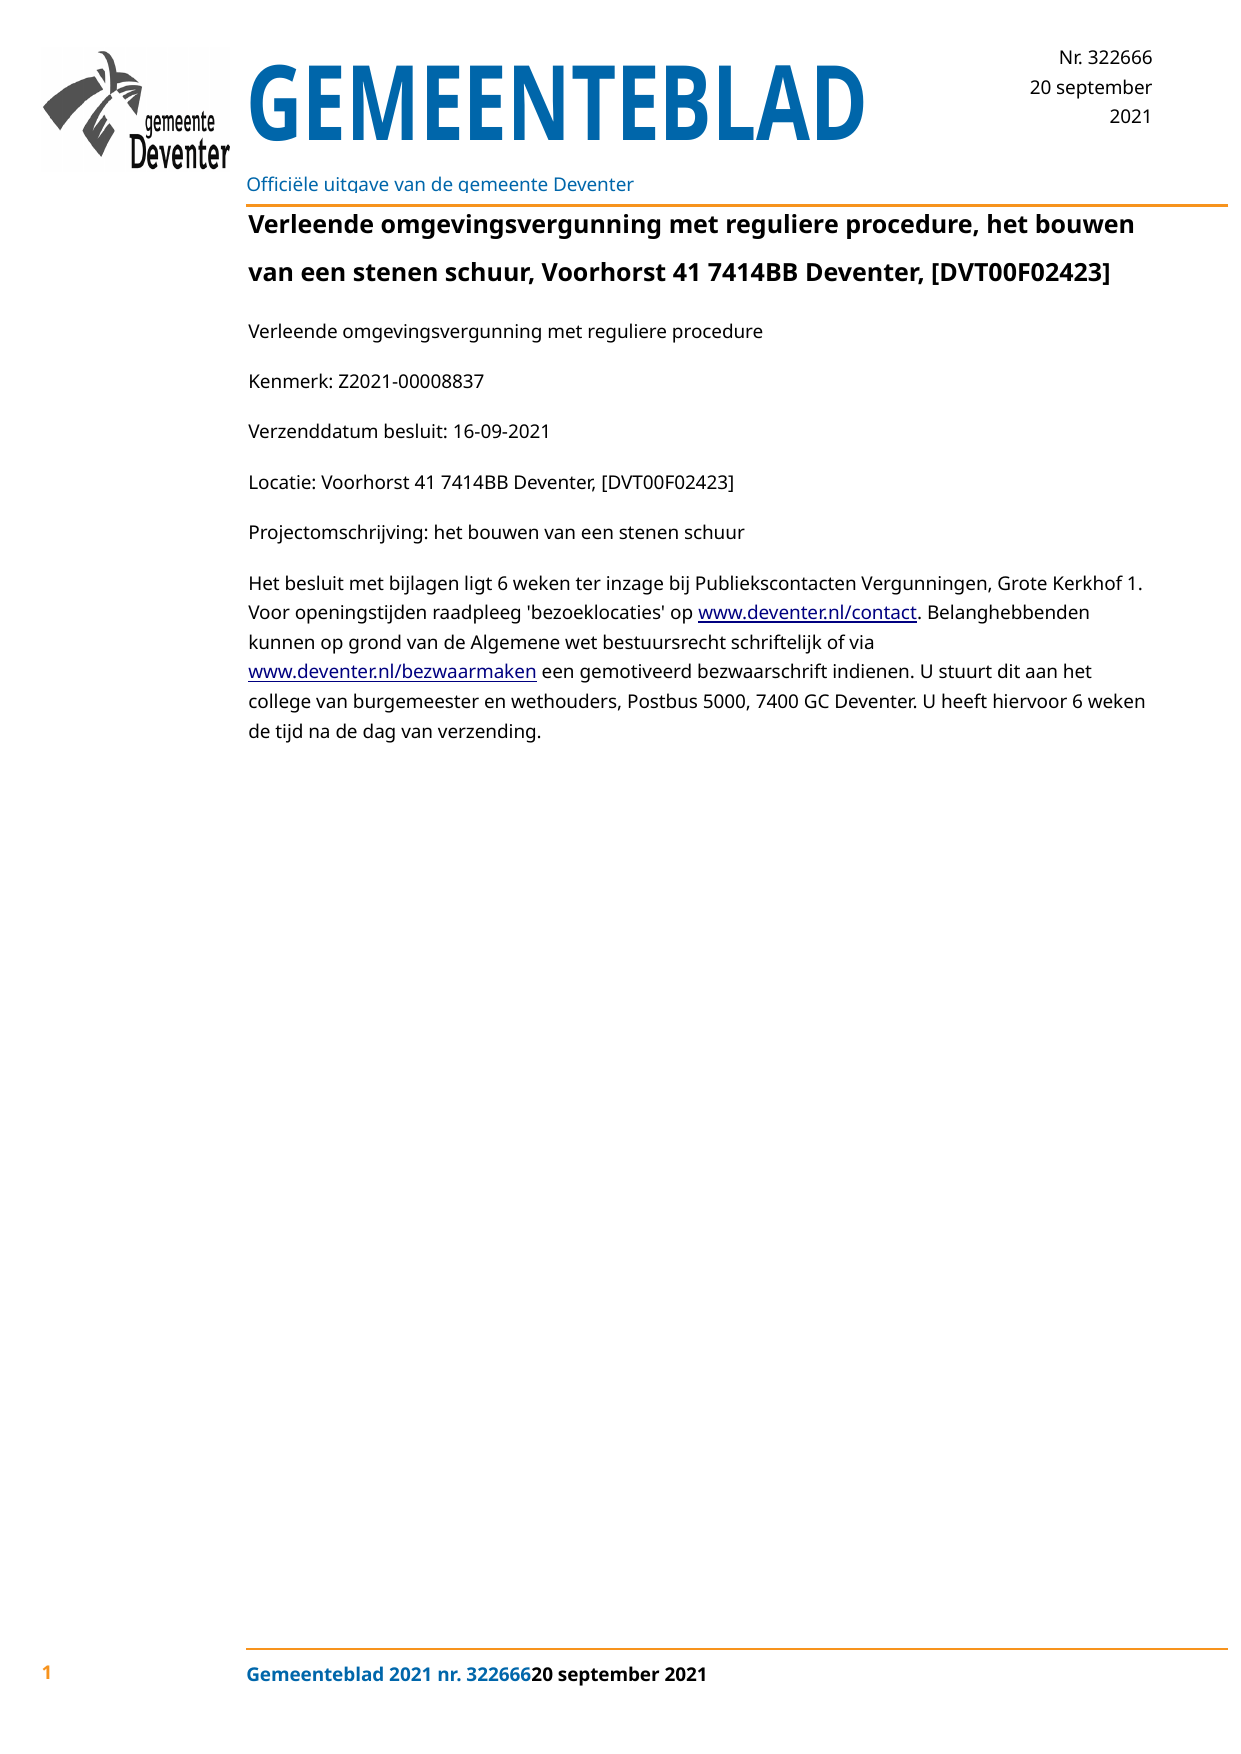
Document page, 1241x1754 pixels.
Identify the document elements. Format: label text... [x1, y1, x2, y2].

text Verleende omgevingsvergunning met reguliere procedure [248, 318, 1152, 344]
text Het besluit met bijlagen ligt 6 weken ter inzage bij Publiekscontacten Vergunningen, Grote Kerkhof 1. Voor openingstijden raadpleeg 'bezoeklocaties' op www.deventer.nl/contact. Belanghebbenden kunnen op grond van de Algemene wet bestuursrecht schriftelijk of via www.deventer.nl/bezwaarmaken een gemotiveerd bezwaarschrift indienen. U stuurt dit aan het college van burgemeester en wethouders, Postbus 5000, 7400 GC Deventer. U heeft hiervoor 6 weken de tijd na de dag van verzending. [248, 570, 1152, 744]
picture [41, 47, 231, 172]
text Locatie: Voorhorst 41 7414BB Deventer, [DVT00F02423] [248, 469, 1152, 495]
text Verzenddatum besluit: 16-09-2021 [248, 419, 1152, 444]
text Verleende omgevingsvergunning met reguliere procedure, het bouwen van een stenen schuur, Voorhorst 41 7414BB Deventer, [DVT00F02423] [248, 207, 1152, 288]
text Projectomschrijving: het bouwen van een stenen schuur [248, 519, 1152, 545]
text Kenmerk: Z2021-00008837 [248, 368, 1152, 394]
